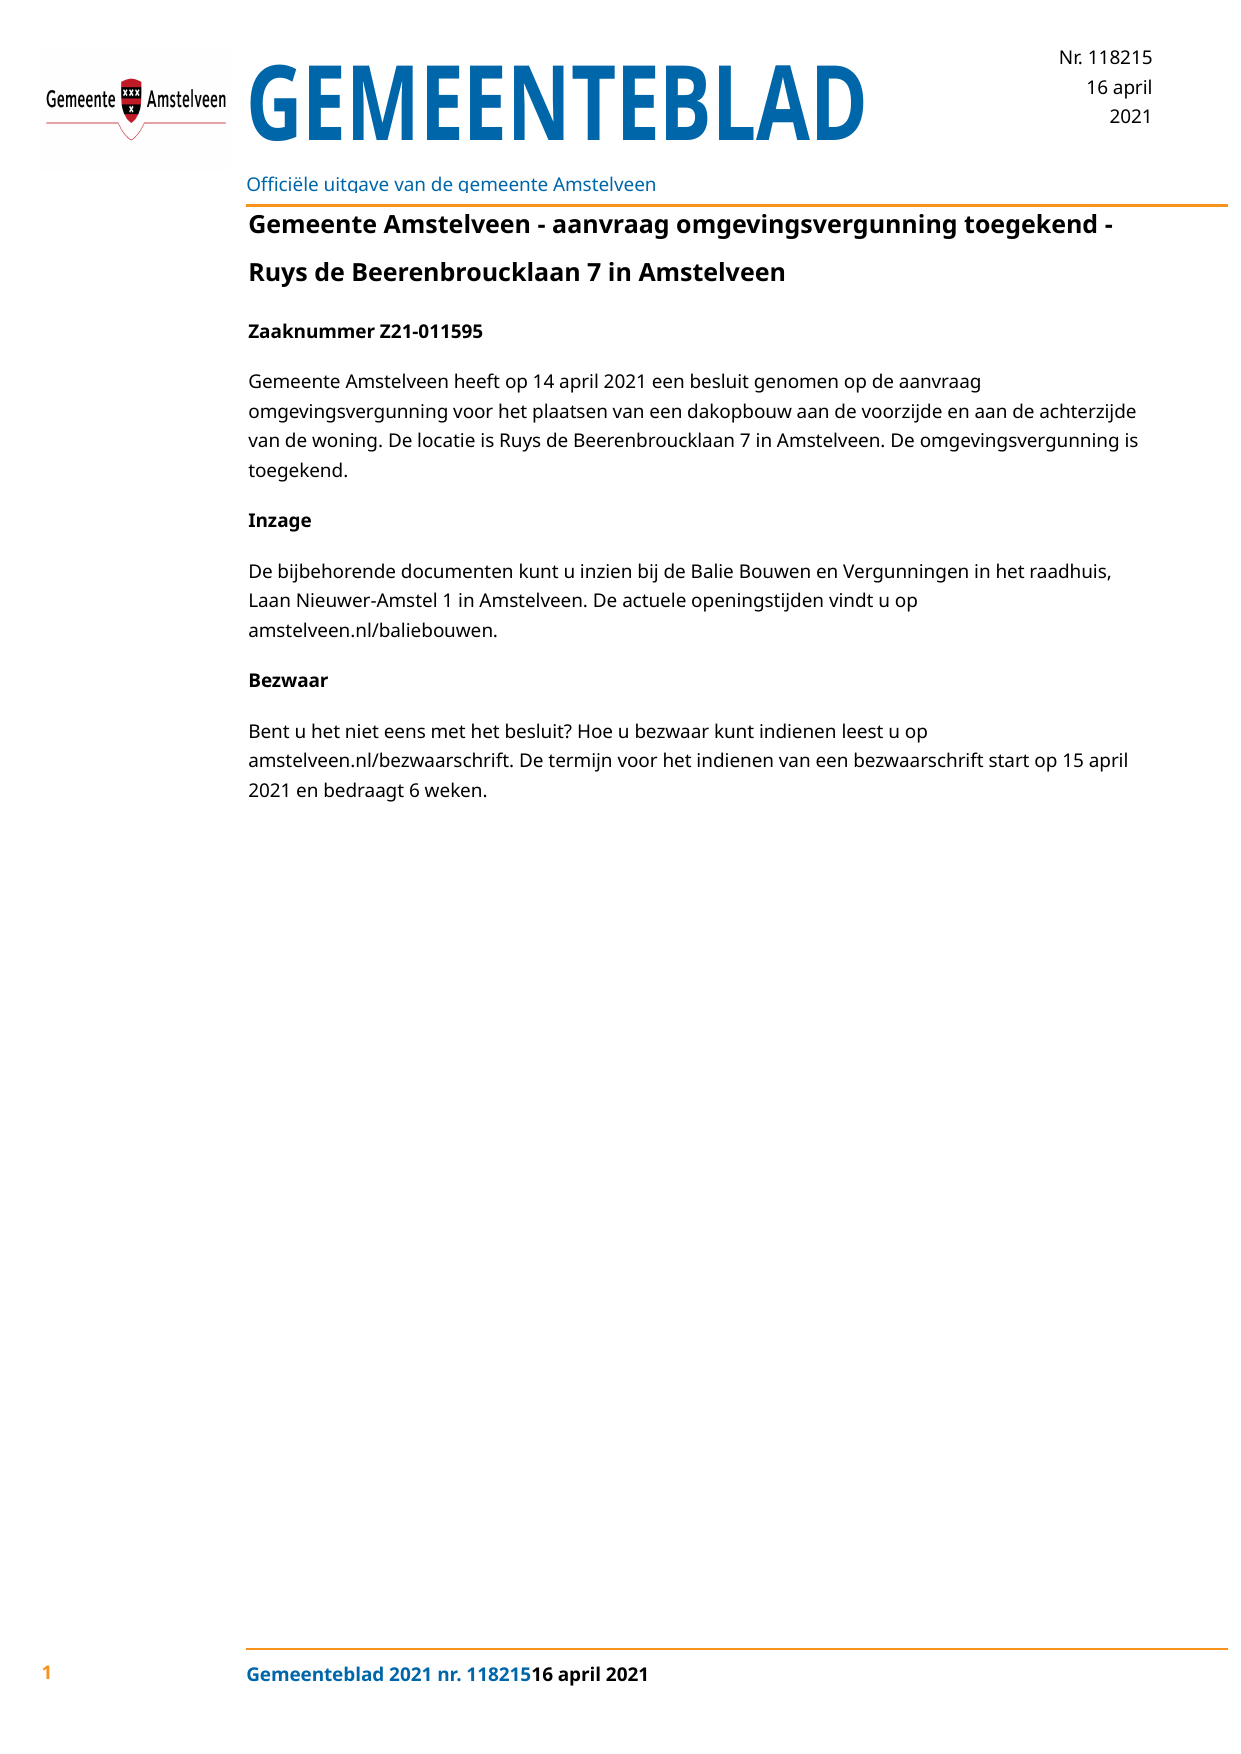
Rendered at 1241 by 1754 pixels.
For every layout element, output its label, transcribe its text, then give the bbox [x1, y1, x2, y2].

text Gemeente Amstelveen heeft op 14 april 2021 een besluit genomen op de aanvraag omgevingsvergunning voor het plaatsen van een dakopbouw aan de voorzijde en aan de achterzijde van de woning. De locatie is Ruys de Beerenbroucklaan 7 in Amstelveen. De omgevingsvergunning is toegekend. [248, 368, 1152, 483]
text Bent u het niet eens met het besluit? Hoe u bezwaar kunt indienen leest u op amstelveen.nl/bezwaarschrift. De termijn voor het indienen van een bezwaarschrift start op 15 april 2021 en bedraagt 6 weken. [248, 718, 1152, 803]
text Zaaknummer Z21-011595 [248, 318, 1152, 344]
text Bezwaar [248, 667, 1152, 693]
picture [41, 47, 231, 172]
text Inzage [248, 507, 1152, 533]
text Gemeente Amstelveen - aanvraag omgevingsvergunning toegekend - Ruys de Beerenbroucklaan 7 in Amstelveen [248, 207, 1152, 288]
text De bijbehorende documenten kunt u inzien bij de Balie Bouwen en Vergunningen in het raadhuis, Laan Nieuwer-Amstel 1 in Amstelveen. De actuele openingstijden vindt u op amstelveen.nl/baliebouwen. [248, 558, 1152, 643]
